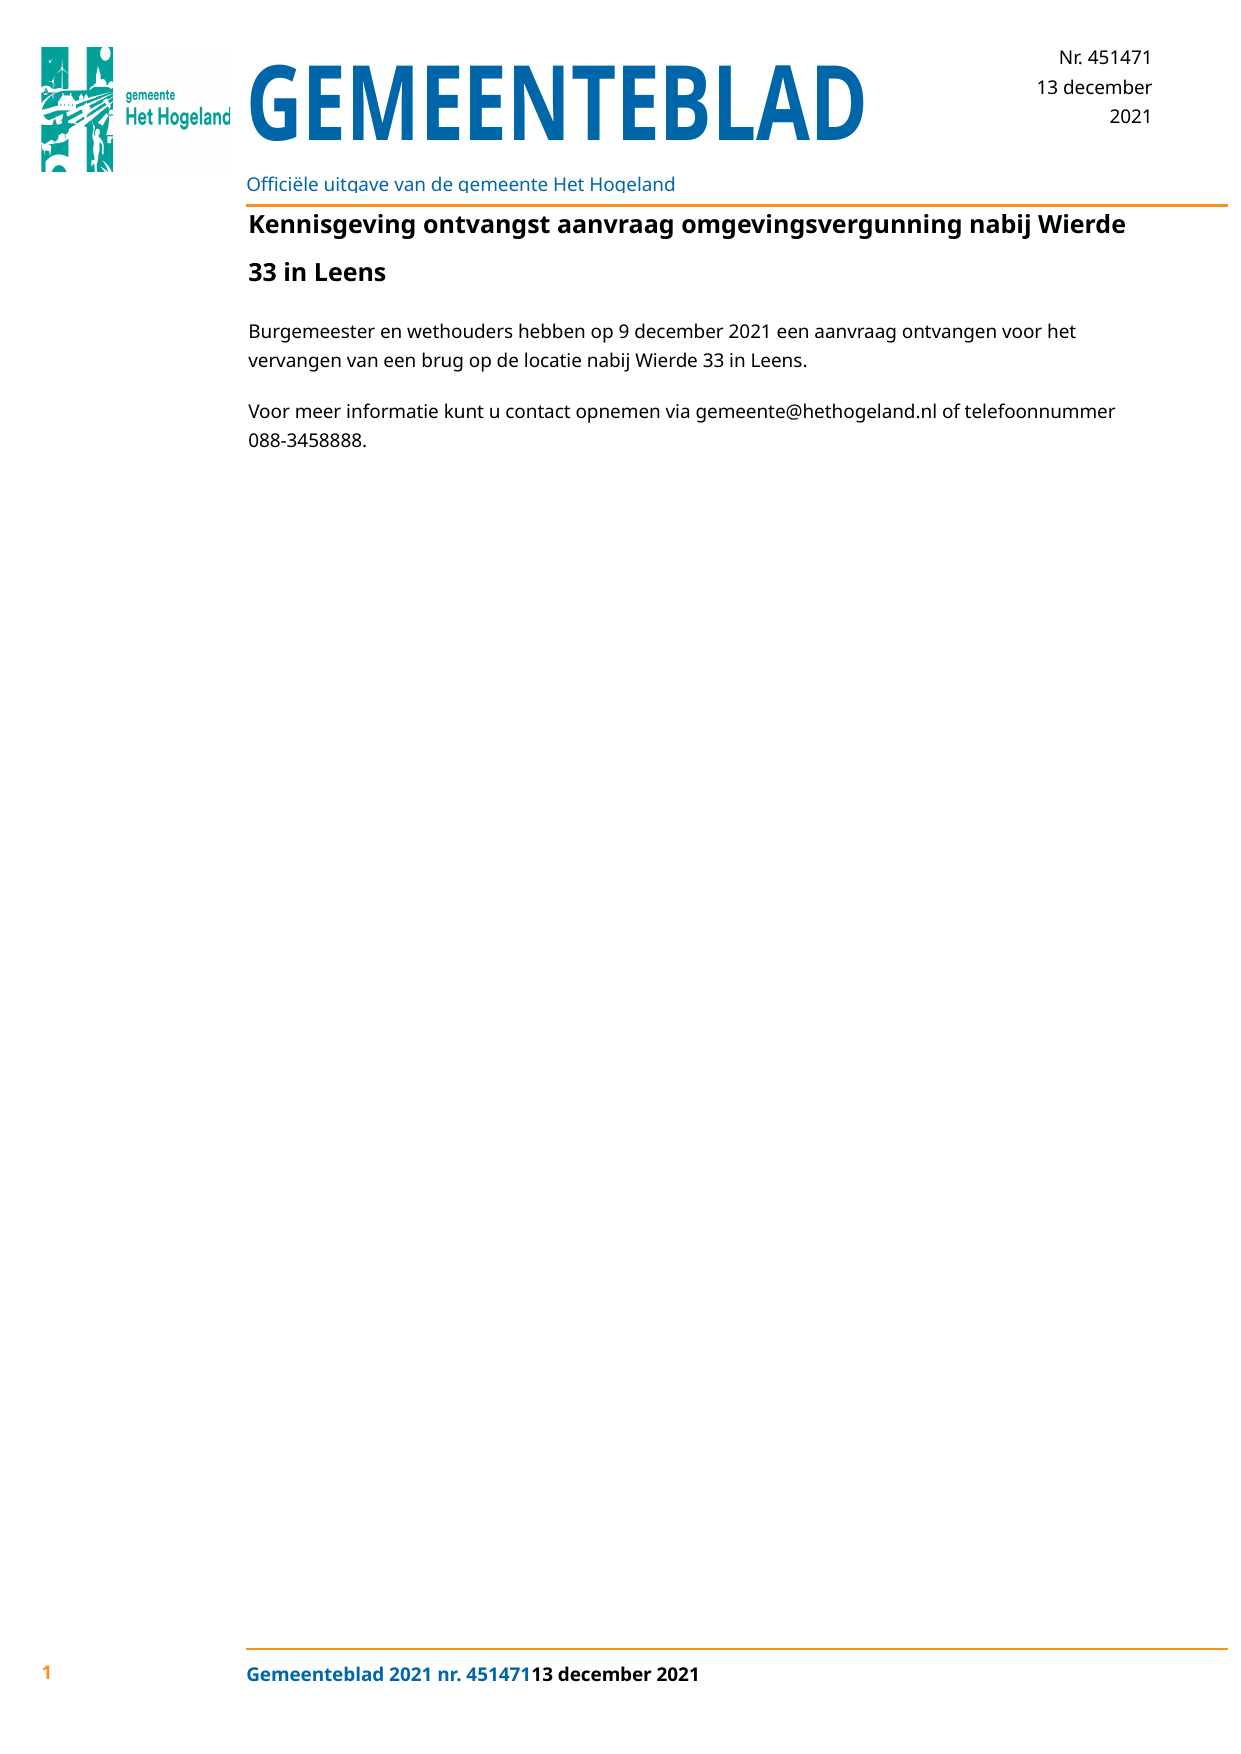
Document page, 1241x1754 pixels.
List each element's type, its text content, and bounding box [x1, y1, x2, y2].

picture [41, 47, 231, 172]
text Burgemeester en wethouders hebben op 9 december 2021 een aanvraag ontvangen voor het vervangen van een brug op de locatie nabij Wierde 33 in Leens. [248, 318, 1152, 373]
text Kennisgeving ontvangst aanvraag omgevingsvergunning nabij Wierde 33 in Leens [248, 207, 1152, 288]
text Voor meer informatie kunt u contact opnemen via gemeente@hethogeland.nl of telefoonnummer 088-3458888. [248, 398, 1152, 453]
